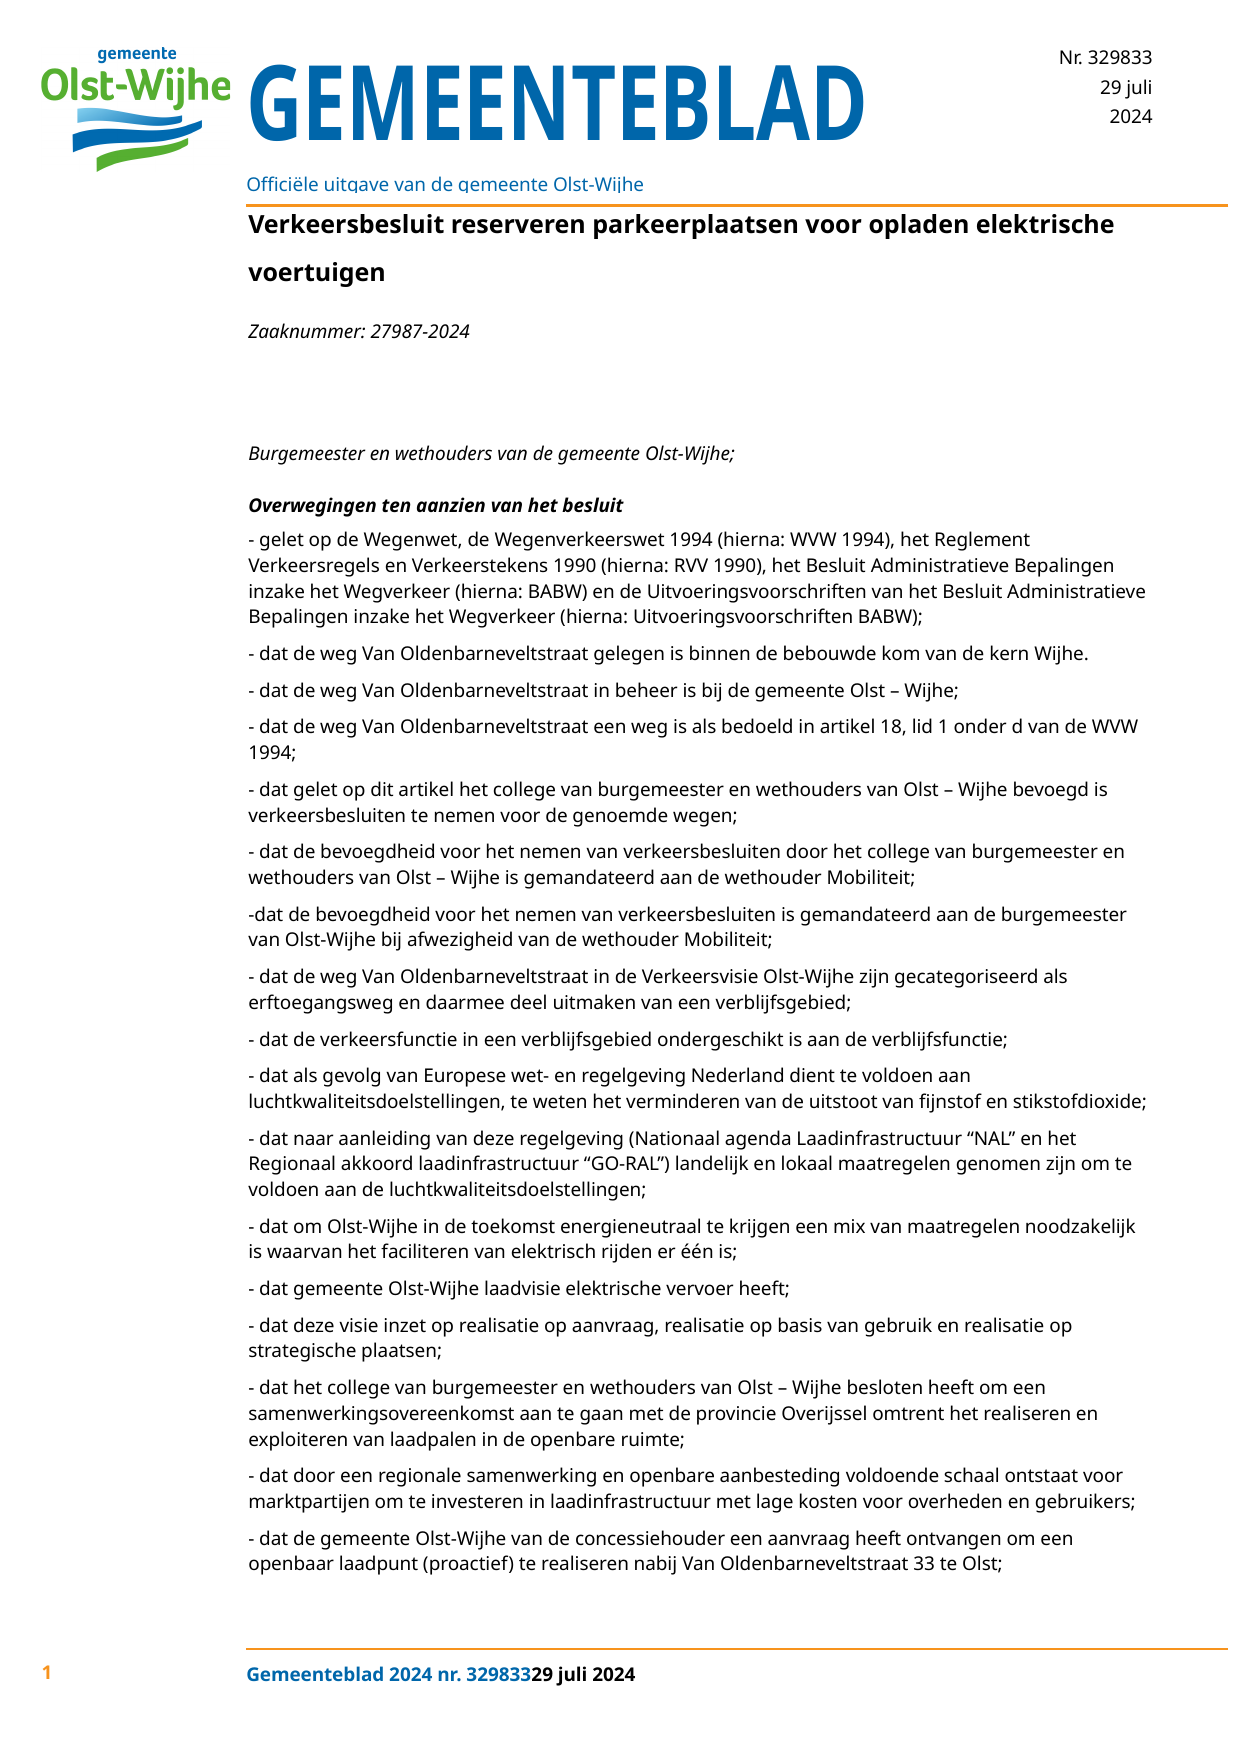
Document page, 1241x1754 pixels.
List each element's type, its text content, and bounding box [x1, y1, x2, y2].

text - dat gelet op dit artikel het college van burgemeester en wethouders van Olst – Wijhe bevoegd is verkeersbesluiten te nemen voor de genoemde wegen; [248, 776, 1152, 828]
text -dat de bevoegdheid voor het nemen van verkeersbesluiten is gemandateerd aan de burgemeester van Olst-Wijhe bij afwezigheid van de wethouder Mobiliteit; [248, 901, 1152, 952]
text - dat naar aanleiding van deze regelgeving (Nationaal agenda Laadinfrastructuur “NAL” en het Regionaal akkoord laadinfrastructuur “GO-RAL”) landelijk en lokaal maatregelen genomen zijn om te voldoen aan de luchtkwaliteitsdoelstellingen; [248, 1125, 1152, 1202]
text - dat deze visie inzet op realisatie op aanvraag, realisatie op basis van gebruik en realisatie op strategische plaatsen; [248, 1312, 1152, 1363]
text - gelet op de Wegenwet, de Wegenverkeerswet 1994 (hierna: WVW 1994), het Reglement Verkeersregels en Verkeerstekens 1990 (hierna: RVV 1990), het Besluit Administratieve Bepalingen inzake het Wegverkeer (hierna: BABW) en de Uitvoeringsvoorschriften van het Besluit Administratieve Bepalingen inzake het Wegverkeer (hierna: Uitvoeringsvoorschriften BABW); [248, 527, 1152, 629]
text - dat als gevolg van Europese wet- en regelgeving Nederland dient te voldoen aan luchtkwaliteitsdoelstellingen, te weten het verminderen van de uitstoot van fijnstof en stikstofdioxide; [248, 1062, 1152, 1114]
text - dat de weg Van Oldenbarneveltstraat in beheer is bij de gemeente Olst – Wijhe; [248, 677, 1152, 703]
text - dat gemeente Olst-Wijhe laadvisie elektrische vervoer heeft; [248, 1275, 1152, 1301]
text - dat de weg Van Oldenbarneveltstraat gelegen is binnen de bebouwde kom van de kern Wijhe. [248, 640, 1152, 666]
text - dat de verkeersfunctie in een verblijfsgebied ondergeschikt is aan de verblijfsfunctie; [248, 1026, 1152, 1051]
text - dat het college van burgemeester en wethouders van Olst – Wijhe besloten heeft om een samenwerkingsovereenkomst aan te gaan met de provincie Overijssel omtrent het realiseren en exploiteren van laadpalen in de openbare ruimte; [248, 1374, 1152, 1452]
text - dat de weg Van Oldenbarneveltstraat in de Verkeersvisie Olst-Wijhe zijn gecategoriseerd als erftoegangsweg en daarmee deel uitmaken van een verblijfsgebied; [248, 963, 1152, 1015]
text Overwegingen ten aanzien van het besluit [248, 492, 1152, 518]
text Zaaknummer: 27987-2024 [248, 318, 1152, 344]
text - dat de gemeente Olst-Wijhe van de concessiehouder een aanvraag heeft ontvangen om een openbaar laadpunt (proactief) te realiseren nabij Van Oldenbarneveltstraat 33 te Olst; [248, 1525, 1152, 1576]
text - dat door een regionale samenwerking en openbare aanbesteding voldoende schaal ontstaat voor marktpartijen om te investeren in laadinfrastructuur met lage kosten voor overheden en gebruikers; [248, 1462, 1152, 1514]
text - dat om Olst-Wijhe in de toekomst energieneutraal te krijgen een mix van maatregelen noodzakelijk is waarvan het faciliteren van elektrisch rijden er één is; [248, 1213, 1152, 1264]
text - dat de weg Van Oldenbarneveltstraat een weg is als bedoeld in artikel 18, lid 1 onder d van de WVW 1994; [248, 714, 1152, 765]
text - dat de bevoegdheid voor het nemen van verkeersbesluiten door het college van burgemeester en wethouders van Olst – Wijhe is gemandateerd aan de wethouder Mobiliteit; [248, 838, 1152, 890]
text Burgemeester en wethouders van de gemeente Olst-Wijhe; [248, 440, 1152, 465]
text Verkeersbesluit reserveren parkeerplaatsen voor opladen elektrische voertuigen [248, 207, 1152, 288]
picture [41, 47, 231, 172]
